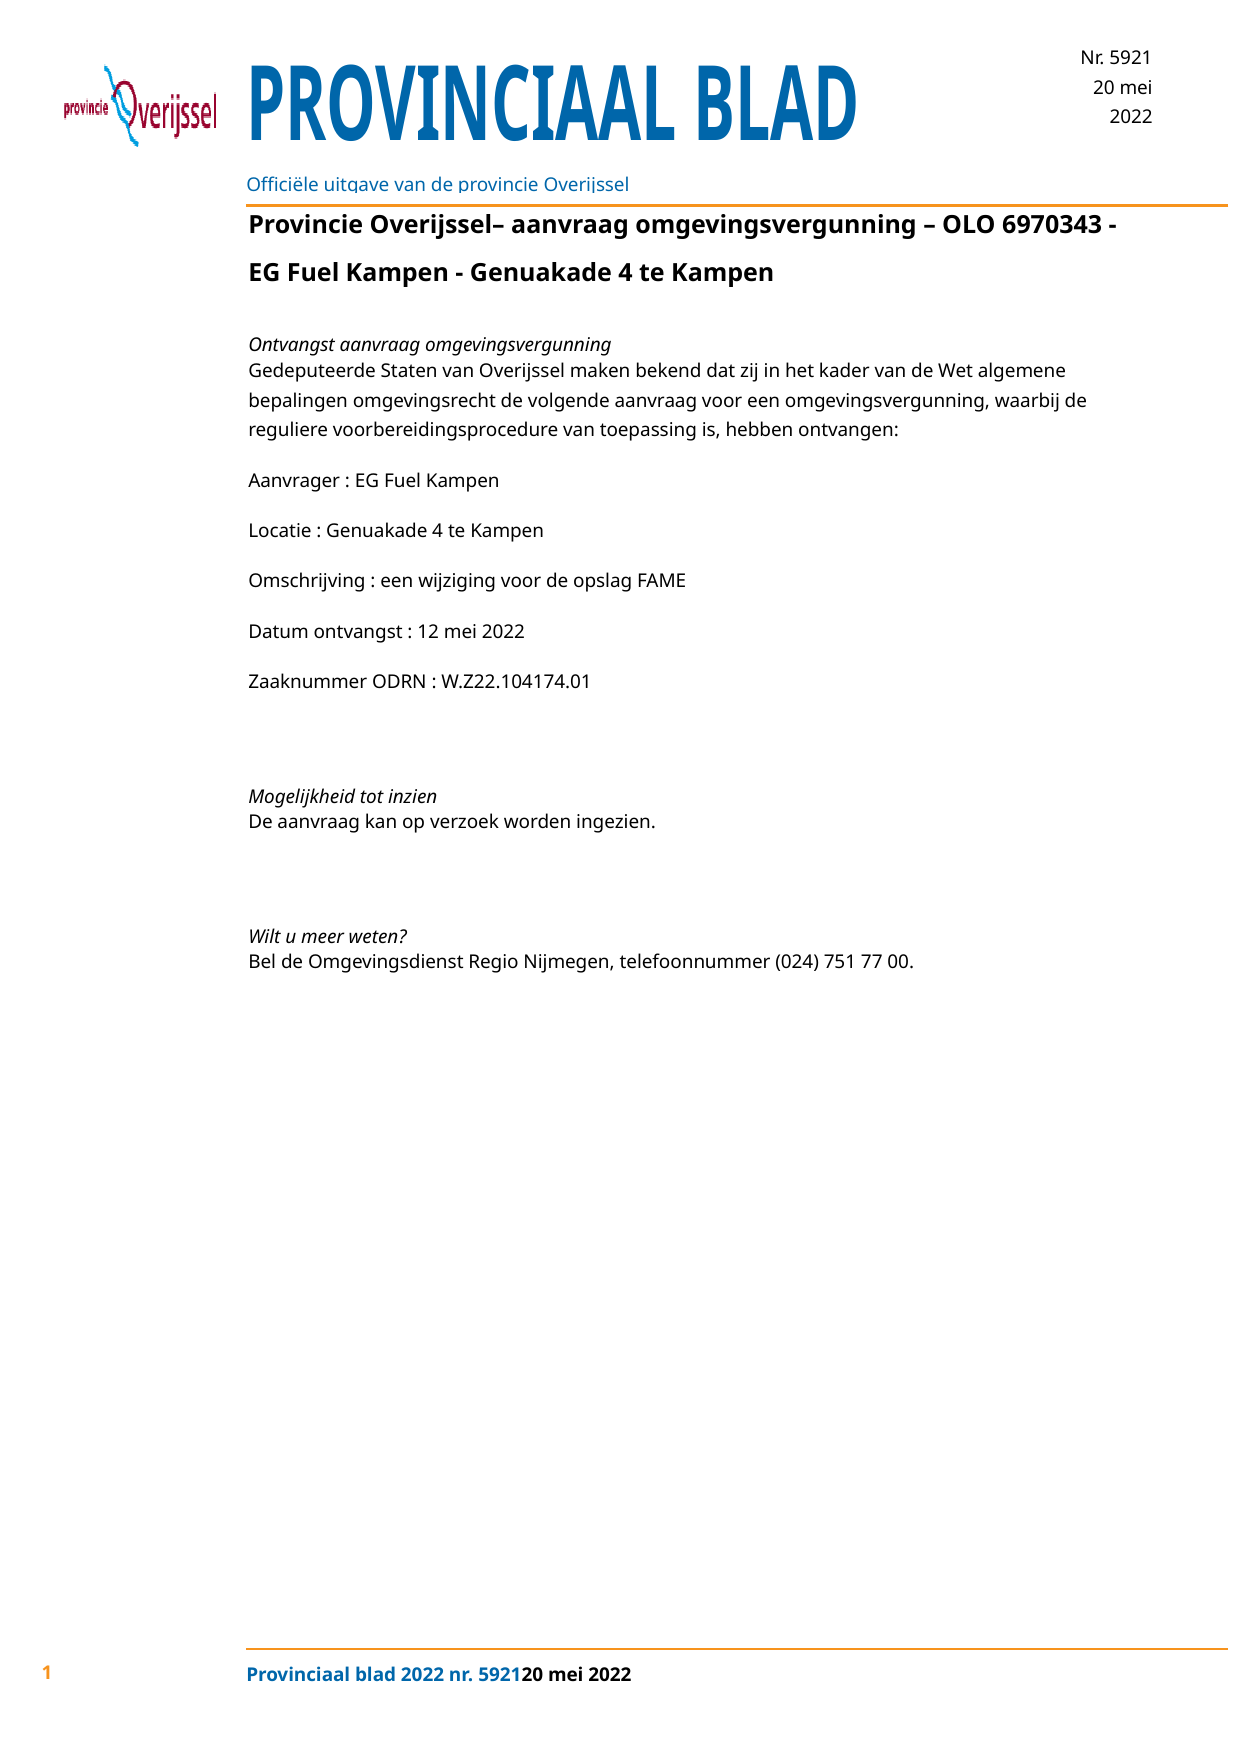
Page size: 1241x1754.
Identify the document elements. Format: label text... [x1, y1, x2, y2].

text Locatie : Genuakade 4 te Kampen [248, 517, 1152, 543]
text Omschrijving : een wijziging voor de opslag FAME [248, 568, 1152, 593]
picture [41, 47, 231, 172]
text Zaaknummer ODRN : W.Z22.104174.01 [248, 668, 1152, 694]
text Provincie Overijssel– aanvraag omgevingsvergunning – OLO 6970343 - EG Fuel Kampen - Genuakade 4 te Kampen [248, 207, 1152, 288]
text Bel de Omgevingsdienst Regio Nijmegen, telefoonnummer (024) 751 77 00. [248, 949, 1152, 974]
text Datum ontvangst : 12 mei 2022 [248, 618, 1152, 644]
text Mogelijkheid tot inzien [248, 783, 1152, 808]
text De aanvraag kan op verzoek worden ingezien. [248, 808, 1152, 834]
text Ontvangst aanvraag omgevingsvergunning [248, 331, 1152, 357]
text Wilt u meer weten? [248, 923, 1152, 949]
text Gedeputeerde Staten van Overijssel maken bekend dat zij in het kader van de Wet algemene bepalingen omgevingsrecht de volgende aanvraag voor een omgevingsvergunning, waarbij de reguliere voorbereidingsprocedure van toepassing is, hebben ontvangen: [248, 357, 1152, 442]
text Aanvrager : EG Fuel Kampen [248, 467, 1152, 492]
